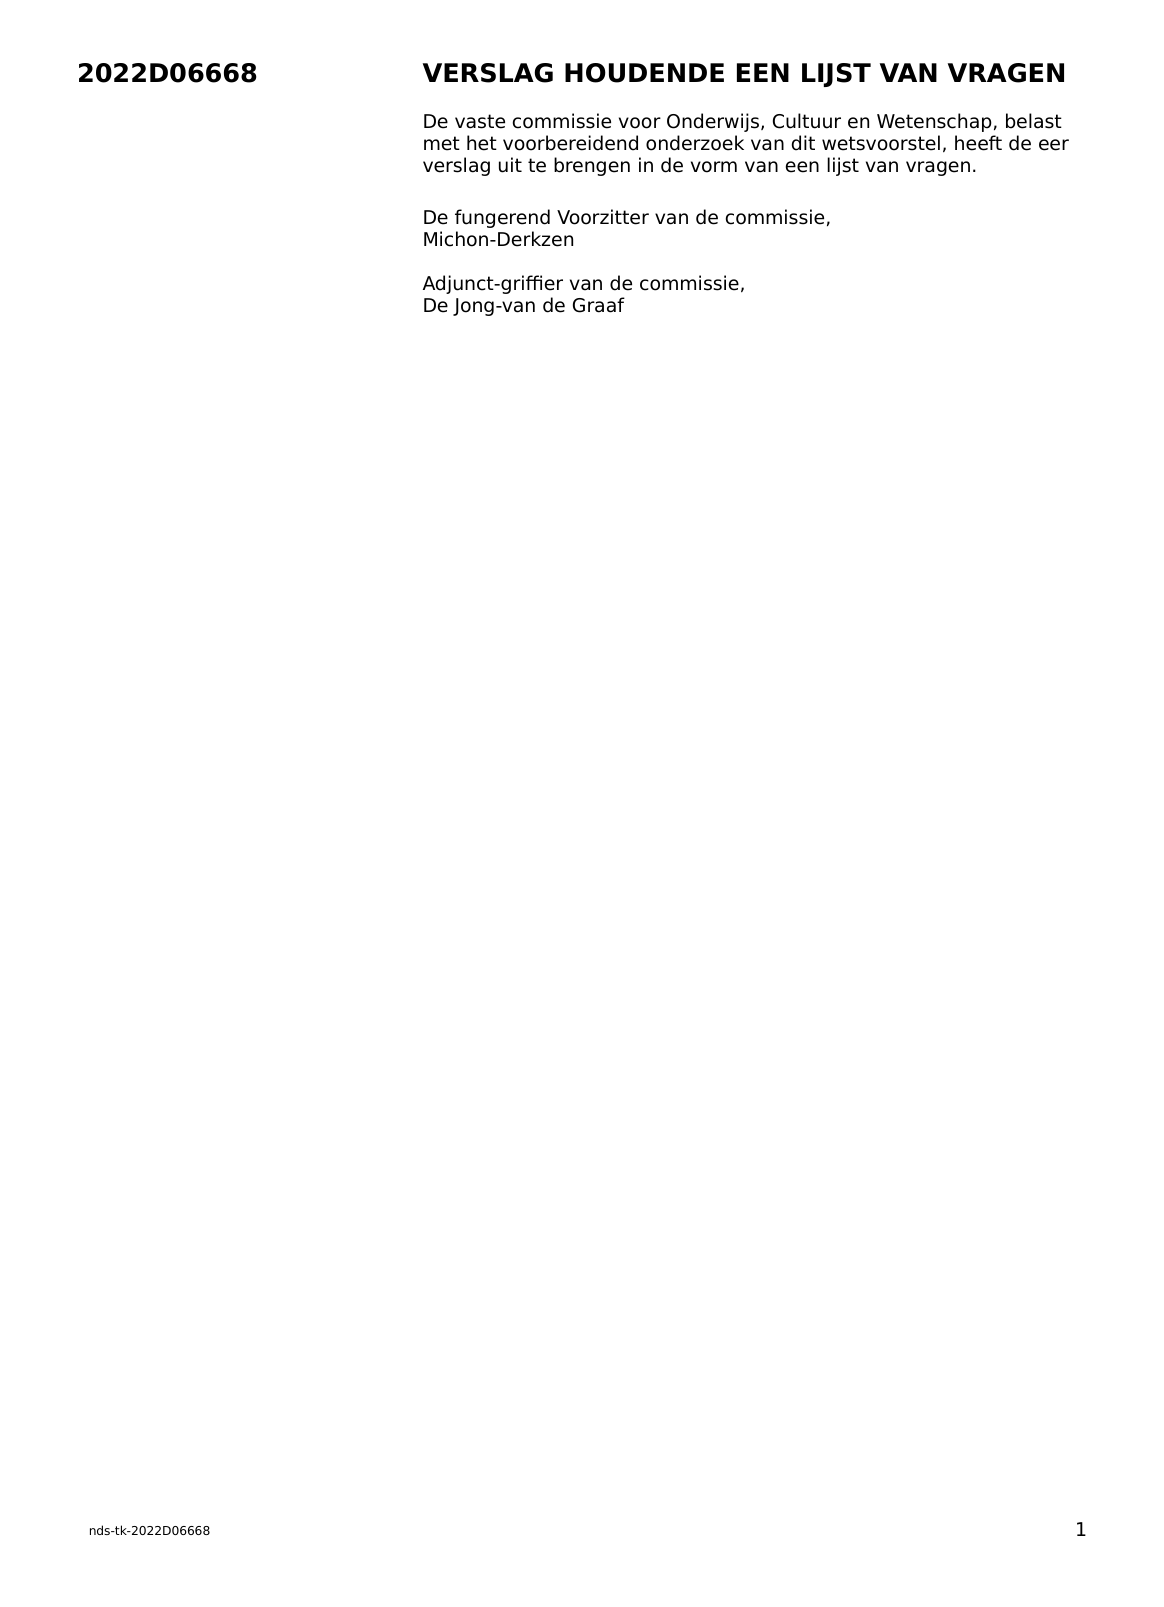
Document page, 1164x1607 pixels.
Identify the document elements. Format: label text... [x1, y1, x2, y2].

text De vaste commissie voor Onderwijs, Cultuur en Wetenschap, belast met het voorbereidend onderzoek van dit wetsvoorstel, heeft de eer verslag uit te brengen in de vorm van een lijst van vragen. [422, 111, 1087, 177]
text 2022D06668 VERSLAG HOUDENDE EEN LIJST VAN VRAGEN [77, 59, 1087, 89]
text Adjunct-griffier van de commissie, De Jong-van de Graaf [422, 273, 1087, 317]
text De fungerend Voorzitter van de commissie, Michon-Derkzen [422, 207, 1087, 251]
text nds-tk-2022D06668 [88, 1524, 323, 1538]
